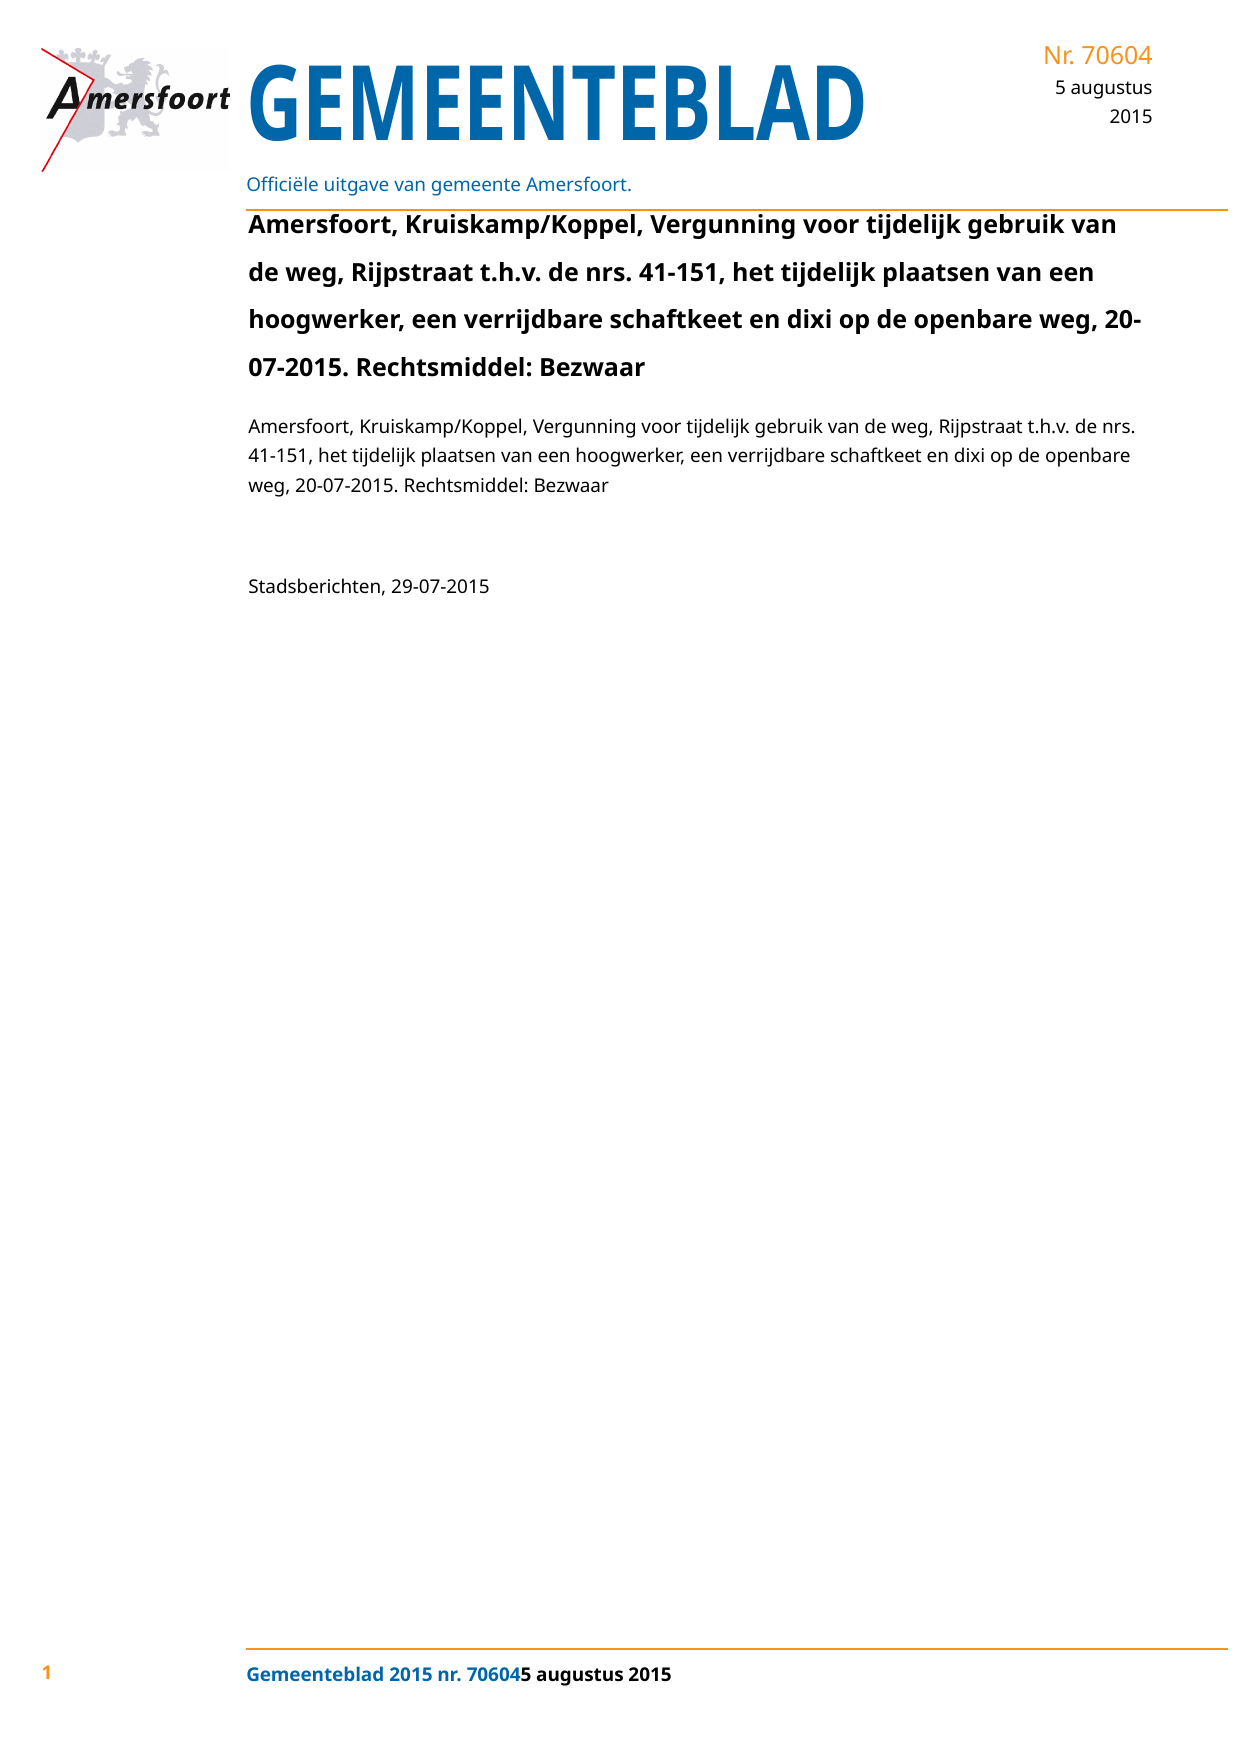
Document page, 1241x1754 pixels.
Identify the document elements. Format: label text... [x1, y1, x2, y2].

text Amersfoort, Kruiskamp/Koppel, Vergunning voor tijdelijk gebruik van de weg, Rijpstraat t.h.v. de nrs. 41-151, het tijdelijk plaatsen van een hoogwerker, een verrijdbare schaftkeet en dixi op de openbare weg, 20-07-2015. Rechtsmiddel: Bezwaar [248, 413, 1152, 498]
text Stadsberichten, 29-07-2015 [248, 573, 1152, 599]
text Amersfoort, Kruiskamp/Koppel, Vergunning voor tijdelijk gebruik van de weg, Rijpstraat t.h.v. de nrs. 41-151, het tijdelijk plaatsen van een hoogwerker, een verrijdbare schaftkeet en dixi op de openbare weg, 20-07-2015. Rechtsmiddel: Bezwaar [248, 211, 1152, 384]
picture [41, 47, 231, 172]
